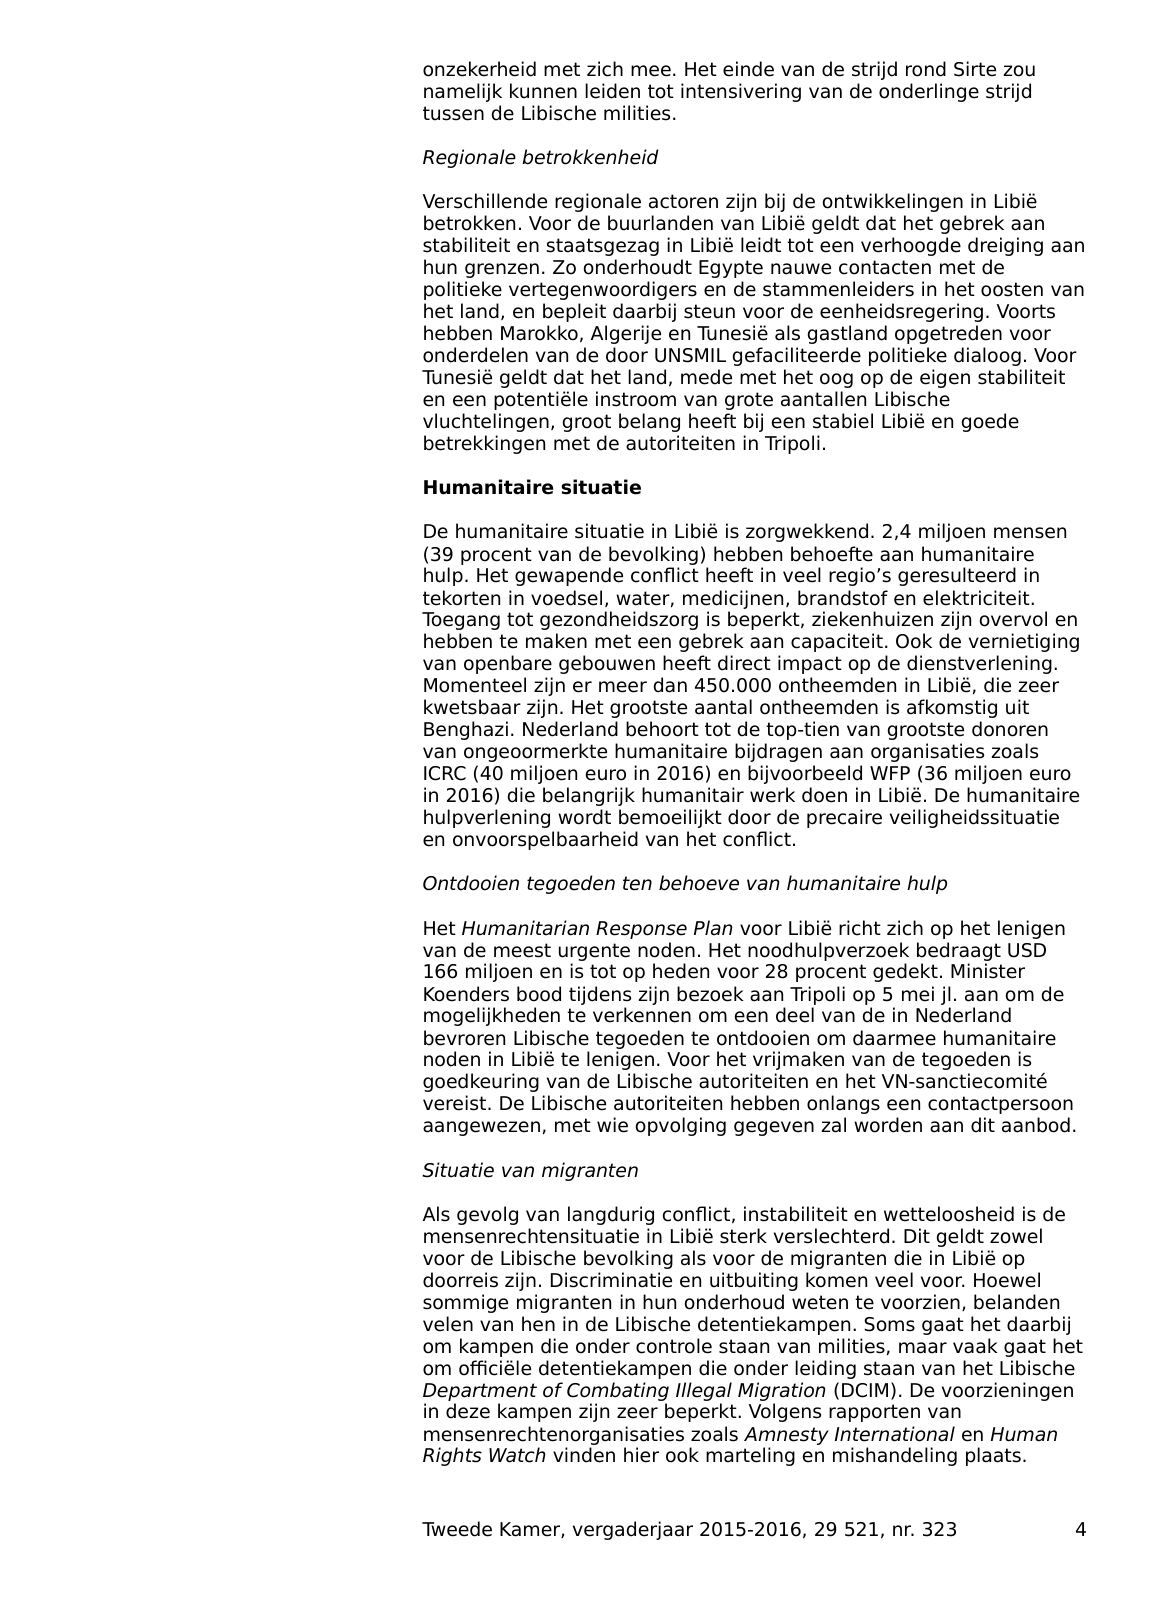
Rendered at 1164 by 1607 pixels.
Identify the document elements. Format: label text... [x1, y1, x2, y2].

text Als gevolg van langdurig conflict, instabiliteit en wetteloosheid is de mensenrechtensituatie in Libië sterk verslechterd. Dit geldt zowel voor de Libische bevolking als voor de migranten die in Libië op doorreis zijn. Discriminatie en uitbuiting komen veel voor. Hoewel sommige migranten in hun onderhoud weten te voorzien, belanden velen van hen in de Libische detentiekampen. Soms gaat het daarbij om kampen die onder controle staan van milities, maar vaak gaat het om officiële detentiekampen die onder leiding staan van het Libische Department of Combating Illegal Migration (DCIM). De voorzieningen in deze kampen zijn zeer beperkt. Volgens rapporten van mensenrechtenorganisaties zoals Amnesty International en Human Rights Watch vinden hier ook marteling en mishandeling plaats. [422, 1204, 1087, 1467]
subtitle Ontdooien tegoeden ten behoeve van humanitaire hulp [422, 873, 1087, 895]
text Het Humanitarian Response Plan voor Libië richt zich op het lenigen van de meest urgente noden. Het noodhulpverzoek bedraagt USD 166 miljoen en is tot op heden voor 28 procent gedekt. Minister Koenders bood tijdens zijn bezoek aan Tripoli op 5 mei jl. aan om de mogelijkheden te verkennen om een deel van de in Nederland bevroren Libische tegoeden te ontdooien om daarmee humanitaire noden in Libië te lenigen. Voor het vrijmaken van de tegoeden is goedkeuring van de Libische autoriteiten en het VN-sanctiecomité vereist. De Libische autoriteiten hebben onlangs een contactpersoon aangewezen, met wie opvolging gegeven zal worden aan dit aanbod. [422, 917, 1087, 1137]
text Verschillende regionale actoren zijn bij de ontwikkelingen in Libië betrokken. Voor de buurlanden van Libië geldt dat het gebrek aan stabiliteit en staatsgezag in Libië leidt tot een verhoogde dreiging aan hun grenzen. Zo onderhoudt Egypte nauwe contacten met de politieke vertegenwoordigers en de stammenleiders in het oosten van het land, en bepleit daarbij steun voor de eenheidsregering. Voorts hebben Marokko, Algerije en Tunesië als gastland opgetreden voor onderdelen van de door UNSMIL gefaciliteerde politieke dialoog. Voor Tunesië geldt dat het land, mede met het oog op de eigen stabiliteit en een potentiële instroom van grote aantallen Libische vluchtelingen, groot belang heeft bij een stabiel Libië en goede betrekkingen met de autoriteiten in Tripoli. [422, 191, 1087, 455]
text De humanitaire situatie in Libië is zorgwekkend. 2,4 miljoen mensen (39 procent van de bevolking) hebben behoefte aan humanitaire hulp. Het gewapende conflict heeft in veel regio’s geresulteerd in tekorten in voedsel, water, medicijnen, brandstof en elektriciteit. Toegang tot gezondheidszorg is beperkt, ziekenhuizen zijn overvol en hebben te maken met een gebrek aan capaciteit. Ook de vernietiging van openbare gebouwen heeft direct impact op de dienstverlening. Momenteel zijn er meer dan 450.000 ontheemden in Libië, die zeer kwetsbaar zijn. Het grootste aantal ontheemden is afkomstig uit Benghazi. Nederland behoort tot de top-tien van grootste donoren van ongeoormerkte humanitaire bijdragen aan organisaties zoals ICRC (40 miljoen euro in 2016) en bijvoorbeeld WFP (36 miljoen euro in 2016) die belangrijk humanitair werk doen in Libië. De humanitaire hulpverlening wordt bemoeilijkt door de precaire veiligheidssituatie en onvoorspelbaarheid van het conflict. [422, 521, 1087, 851]
subtitle Situatie van migranten [422, 1159, 1087, 1181]
text onzekerheid met zich mee. Het einde van de strijd rond Sirte zou namelijk kunnen leiden tot intensivering van de onderlinge strijd tussen de Libische milities. [422, 59, 1087, 125]
subtitle Regionale betrokkenheid [422, 147, 1087, 169]
subtitle Humanitaire situatie [422, 477, 1087, 499]
